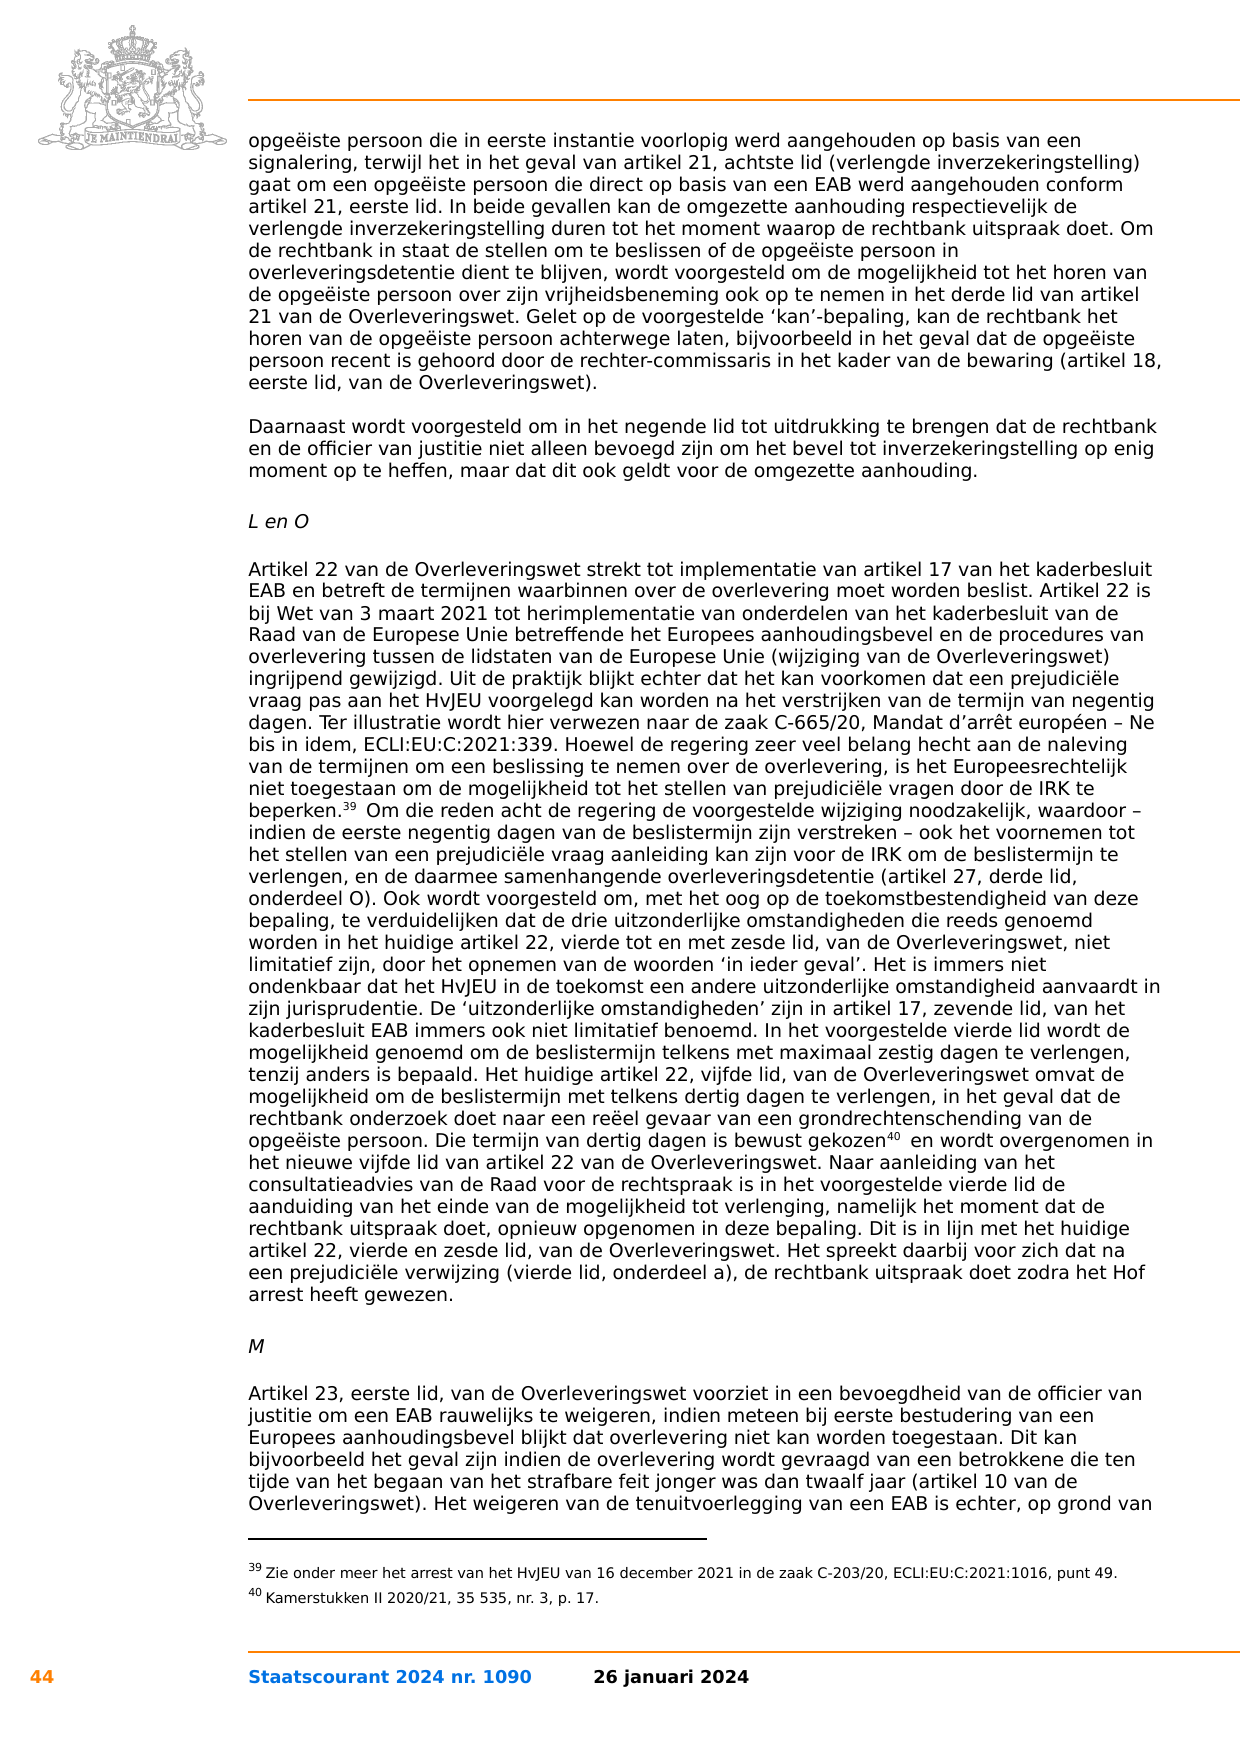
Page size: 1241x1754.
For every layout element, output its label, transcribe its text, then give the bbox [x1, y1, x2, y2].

subtitle L en O [248, 511, 1163, 533]
text Daarnaast wordt voorgesteld om in het negende lid tot uitdrukking te brengen dat de rechtbank en de officier van justitie niet alleen bevoegd zijn om het bevel tot inverzekeringstelling op enig moment op te heffen, maar dat dit ook geldt voor de omgezette aanhouding. [248, 416, 1163, 481]
subtitle M [248, 1336, 1163, 1358]
text opgeëiste persoon die in eerste instantie voorlopig werd aangehouden op basis van een signalering, terwijl het in het geval van artikel 21, achtste lid (verlengde inverzekeringstelling) gaat om een opgeëiste persoon die direct op basis van een EAB werd aangehouden conform artikel 21, eerste lid. In beide gevallen kan de omgezette aanhouding respectievelijk de verlengde inverzekeringstelling duren tot het moment waarop de rechtbank uitspraak doet. Om de rechtbank in staat de stellen om te beslissen of de opgeëiste persoon in overleveringsdetentie dient te blijven, wordt voorgesteld om de mogelijkheid tot het horen van de opgeëiste persoon over zijn vrijheidsbeneming ook op te nemen in het derde lid van artikel 21 van de Overleveringswet. Gelet op de voorgestelde ‘kan’-bepaling, kan de rechtbank het horen van de opgeëiste persoon achterwege laten, bijvoorbeeld in het geval dat de opgeëiste persoon recent is gehoord door de rechter-commissaris in het kader van de bewaring (artikel 18, eerste lid, van de Overleveringswet). [248, 130, 1163, 394]
text Artikel 22 van de Overleveringswet strekt tot implementatie van artikel 17 van het kaderbesluit EAB en betreft de termijnen waarbinnen over de overlevering moet worden beslist. Artikel 22 is bij Wet van 3 maart 2021 tot herimplementatie van onderdelen van het kaderbesluit van de Raad van de Europese Unie betreffende het Europees aanhoudingsbevel en de procedures van overlevering tussen de lidstaten van de Europese Unie (wijziging van de Overleveringswet) ingrijpend gewijzigd. Uit de praktijk blijkt echter dat het kan voorkomen dat een prejudiciële vraag pas aan het HvJEU voorgelegd kan worden na het verstrijken van de termijn van negentig dagen. Ter illustratie wordt hier verwezen naar de zaak C-665/20, Mandat d’arrêt européen – Ne bis in idem, ECLI:EU:C:2021:339. Hoewel de regering zeer veel belang hecht aan de naleving van de termijnen om een beslissing te nemen over de overlevering, is het Europeesrechtelijk niet toegestaan om de mogelijkheid tot het stellen van prejudiciële vragen door de IRK te beperken. Om die reden acht de regering de voorgestelde wijziging noodzakelijk, waardoor – indien de eerste negentig dagen van de beslistermijn zijn verstreken – ook het voornemen tot het stellen van een prejudiciële vraag aanleiding kan zijn voor de IRK om de beslistermijn te verlengen, en de daarmee samenhangende overleveringsdetentie (artikel 27, derde lid, onderdeel O). Ook wordt voorgesteld om, met het oog op de toekomstbestendigheid van deze bepaling, te verduidelijken dat de drie uitzonderlijke omstandigheden die reeds genoemd worden in het huidige artikel 22, vierde tot en met zesde lid, van de Overleveringswet, niet limitatief zijn, door het opnemen van de woorden ‘in ieder geval’. Het is immers niet ondenkbaar dat het HvJEU in de toekomst een andere uitzonderlijke omstandigheid aanvaardt in zijn jurisprudentie. De ‘uitzonderlijke omstandigheden’ zijn in artikel 17, zevende lid, van het kaderbesluit EAB immers ook niet limitatief benoemd. In het voorgestelde vierde lid wordt de mogelijkheid genoemd om de beslistermijn telkens met maximaal zestig dagen te verlengen, tenzij anders is bepaald. Het huidige artikel 22, vijfde lid, van de Overleveringswet omvat de mogelijkheid om de beslistermijn met telkens dertig dagen te verlengen, in het geval dat de rechtbank onderzoek doet naar een reëel gevaar van een grondrechtenschending van de opgeëiste persoon. Die termijn van dertig dagen is bewust gekozen en wordt overgenomen in het nieuwe vijfde lid van artikel 22 van de Overleveringswet. Naar aanleiding van het consultatieadvies van de Raad voor de rechtspraak is in het voorgestelde vierde lid de aanduiding van het einde van de mogelijkheid tot verlenging, namelijk het moment dat de rechtbank uitspraak doet, opnieuw opgenomen in deze bepaling. Dit is in lijn met het huidige artikel 22, vierde en zesde lid, van de Overleveringswet. Het spreekt daarbij voor zich dat na een prejudiciële verwijzing (vierde lid, onderdeel a), de rechtbank uitspraak doet zodra het Hof arrest heeft gewezen. [248, 558, 1163, 1306]
picture [38, 25, 227, 150]
text Zie onder meer het arrest van het HvJEU van 16 december 2021 in de zaak C-203/20, ECLI:EU:C:2021:1016, punt 49. [248, 1561, 1163, 1583]
text Kamerstukken II 2020/21, 35 535, nr. 3, p. 17. [248, 1586, 1163, 1608]
text Artikel 23, eerste lid, van de Overleveringswet voorziet in een bevoegdheid van de officier van justitie om een EAB rauwelijks te weigeren, indien meteen bij eerste bestudering van een Europees aanhoudingsbevel blijkt dat overlevering niet kan worden toegestaan. Dit kan bijvoorbeeld het geval zijn indien de overlevering wordt gevraagd van een betrokkene die ten tijde van het begaan van het strafbare feit jonger was dan twaalf jaar (artikel 10 van de Overleveringswet). Het weigeren van de tenuitvoerlegging van een EAB is echter, op grond van [248, 1383, 1163, 1514]
